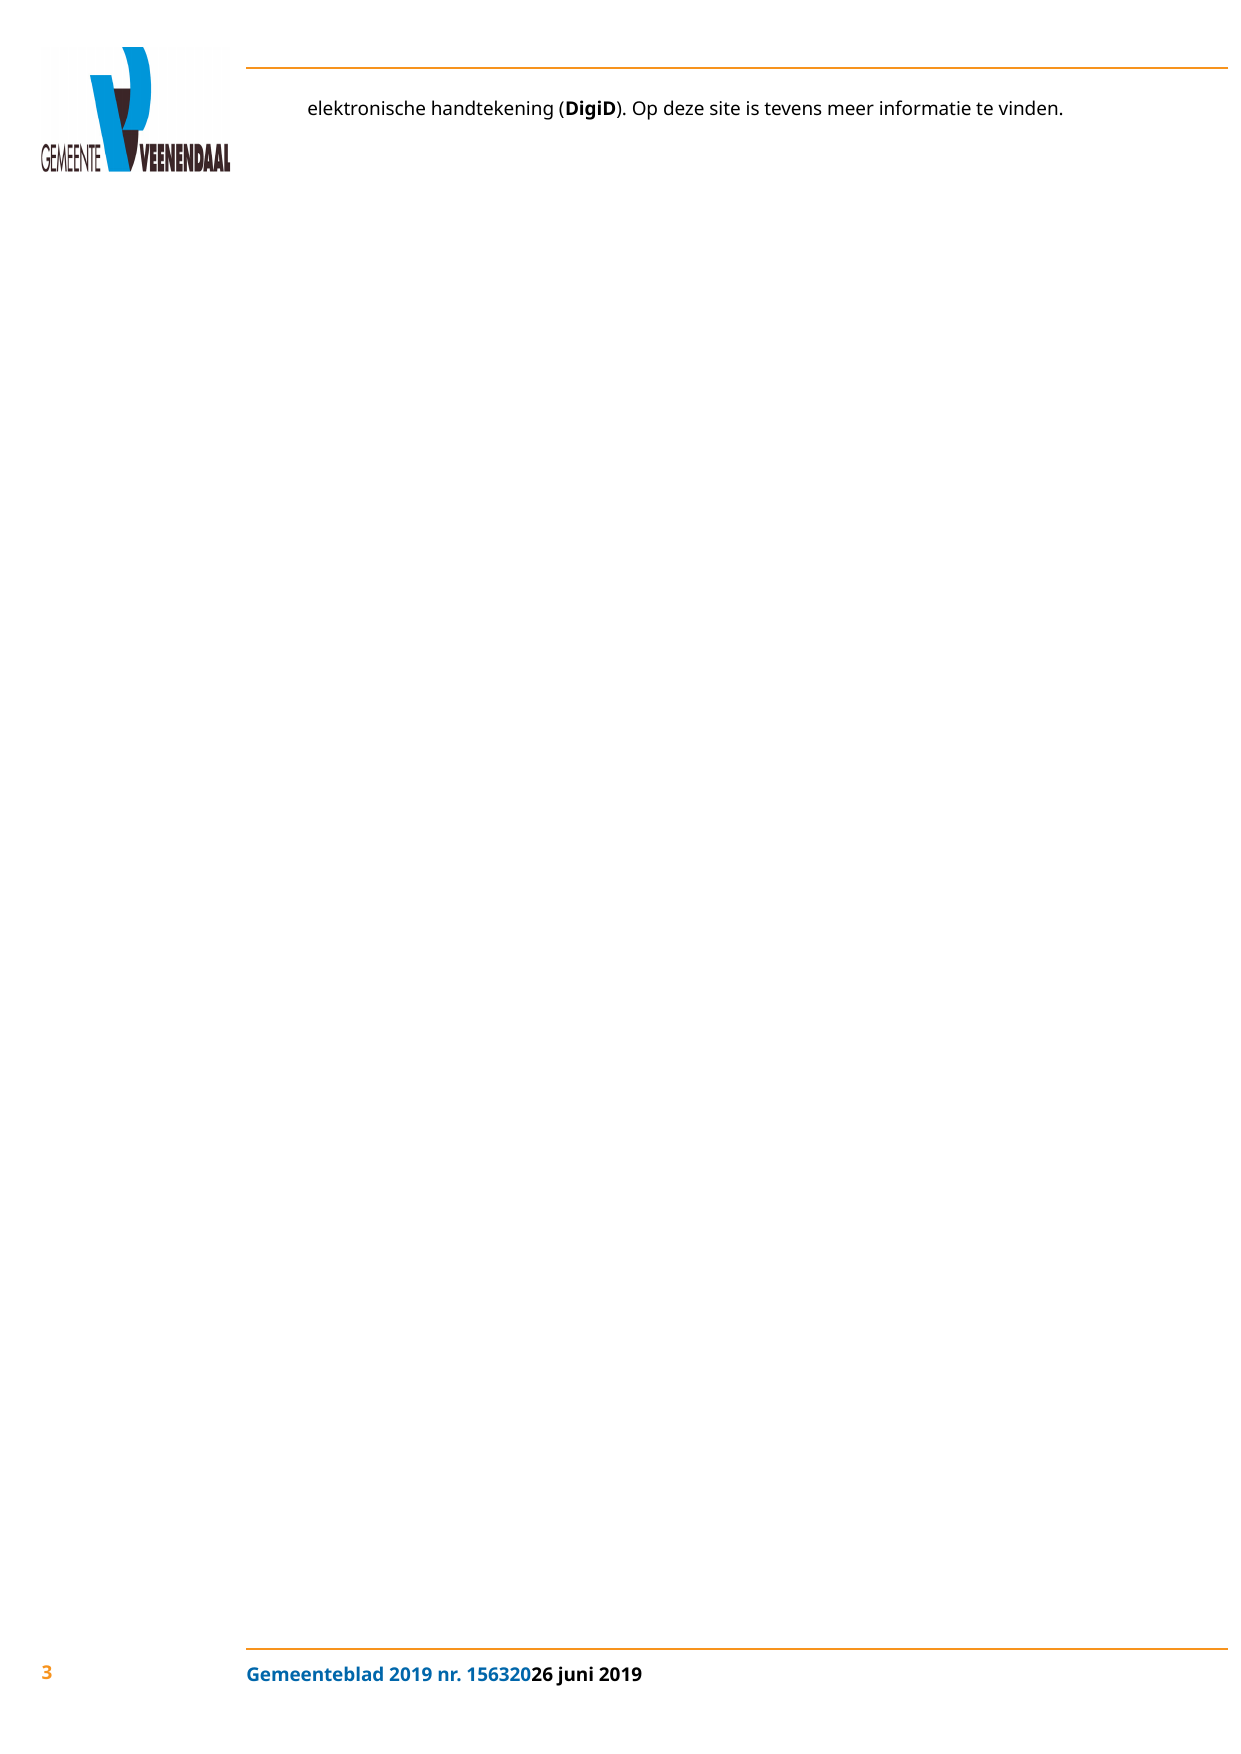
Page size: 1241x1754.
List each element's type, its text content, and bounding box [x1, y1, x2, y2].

picture [123, 47, 231, 172]
picture [41, 47, 130, 172]
list elektronische handtekening (DigiD). Op deze site is tevens meer informatie te vinden. [248, 95, 1152, 121]
